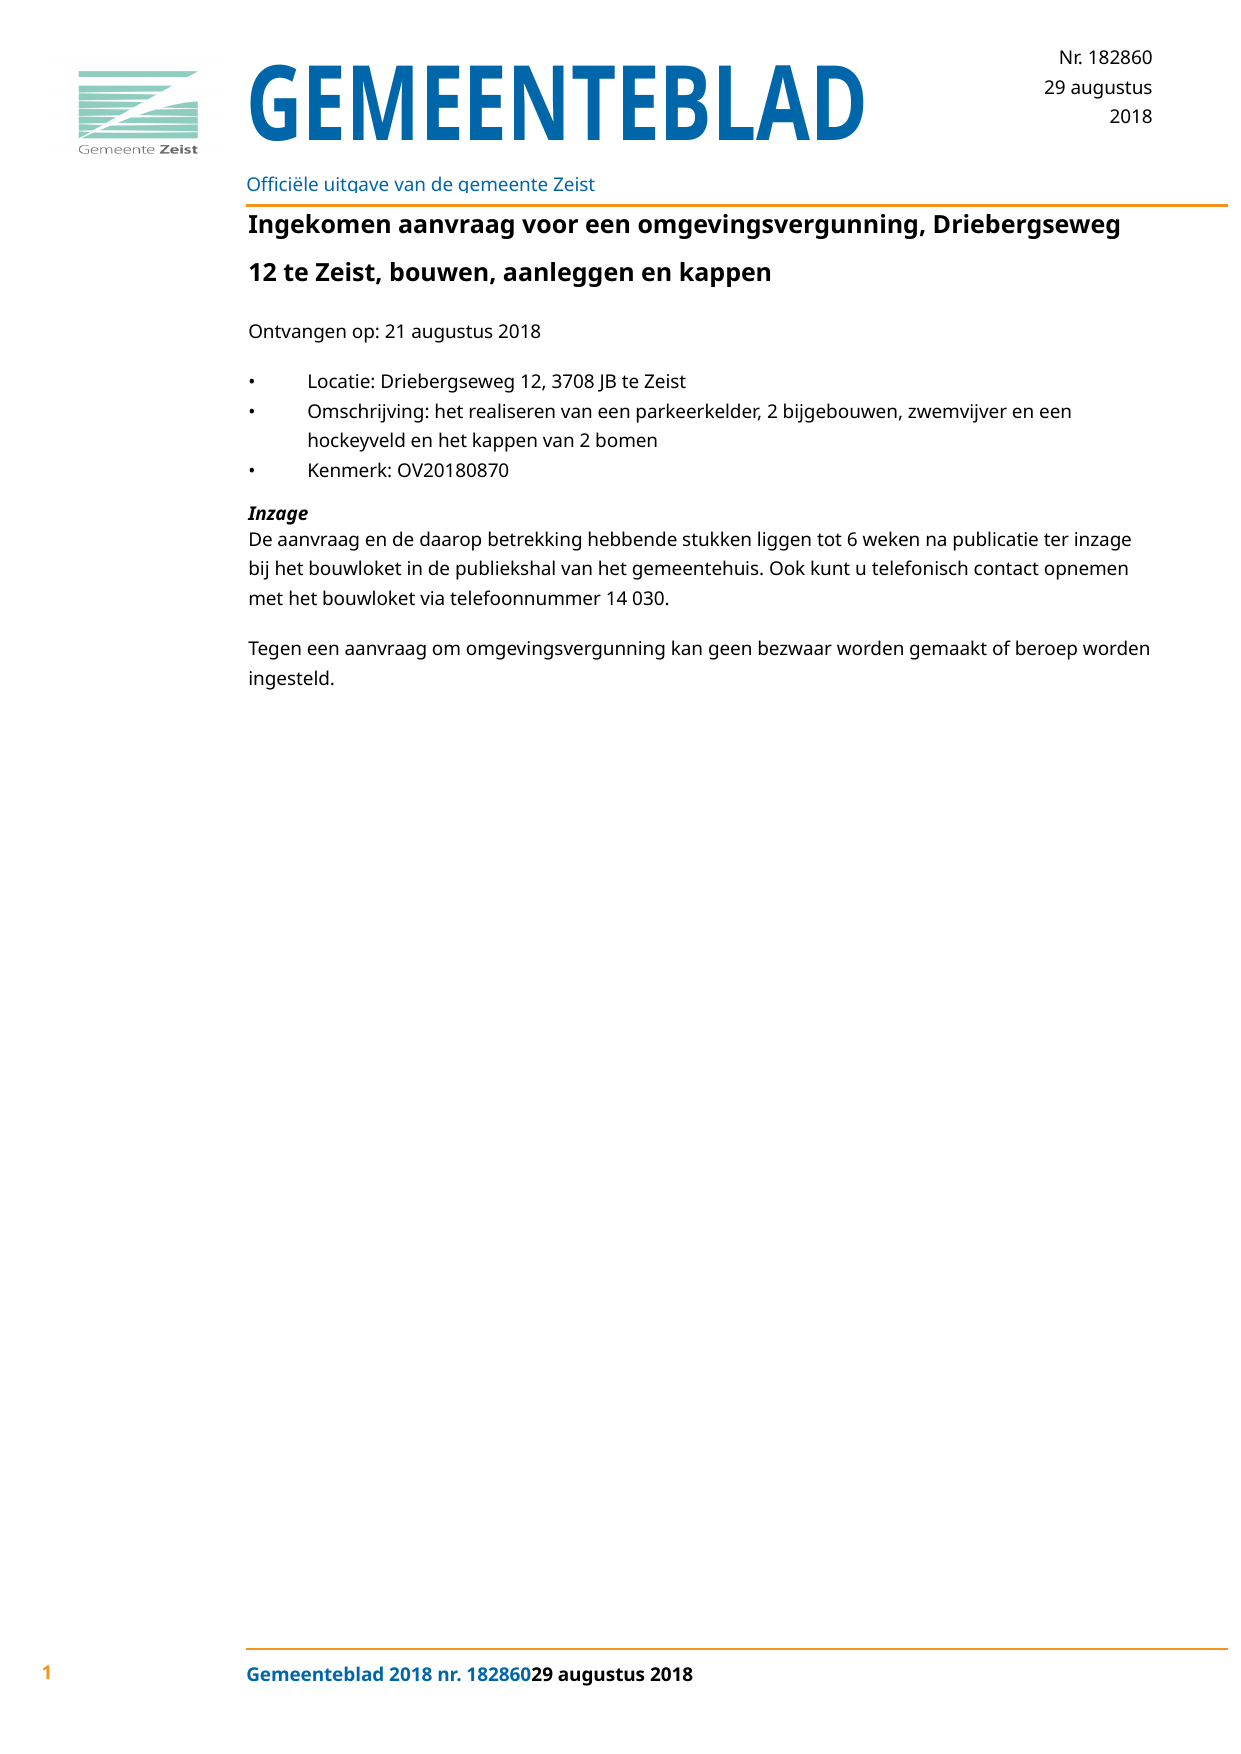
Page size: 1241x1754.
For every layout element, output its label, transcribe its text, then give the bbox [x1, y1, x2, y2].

text Ontvangen op: 21 augustus 2018 [248, 318, 1152, 344]
text Inzage [248, 500, 1152, 526]
picture [41, 47, 231, 172]
text De aanvraag en de daarop betrekking hebbende stukken liggen tot 6 weken na publicatie ter inzage bij het bouwloket in de publiekshal van het gemeentehuis. Ook kunt u telefonisch contact opnemen met het bouwloket via telefoonnummer 14 030. [248, 526, 1152, 611]
list Locatie: Driebergseweg 12, 3708 JB te Zeist [248, 368, 1152, 394]
text Ingekomen aanvraag voor een omgevingsvergunning, Driebergseweg 12 te Zeist, bouwen, aanleggen en kappen [248, 207, 1152, 288]
list Omschrijving: het realiseren van een parkeerkelder, 2 bijgebouwen, zwemvijver en een hockeyveld en het kappen van 2 bomen [248, 398, 1152, 453]
text Tegen een aanvraag om omgevingsvergunning kan geen bezwaar worden gemaakt of beroep worden ingesteld. [248, 636, 1152, 691]
list Kenmerk: OV20180870 [248, 457, 1152, 483]
